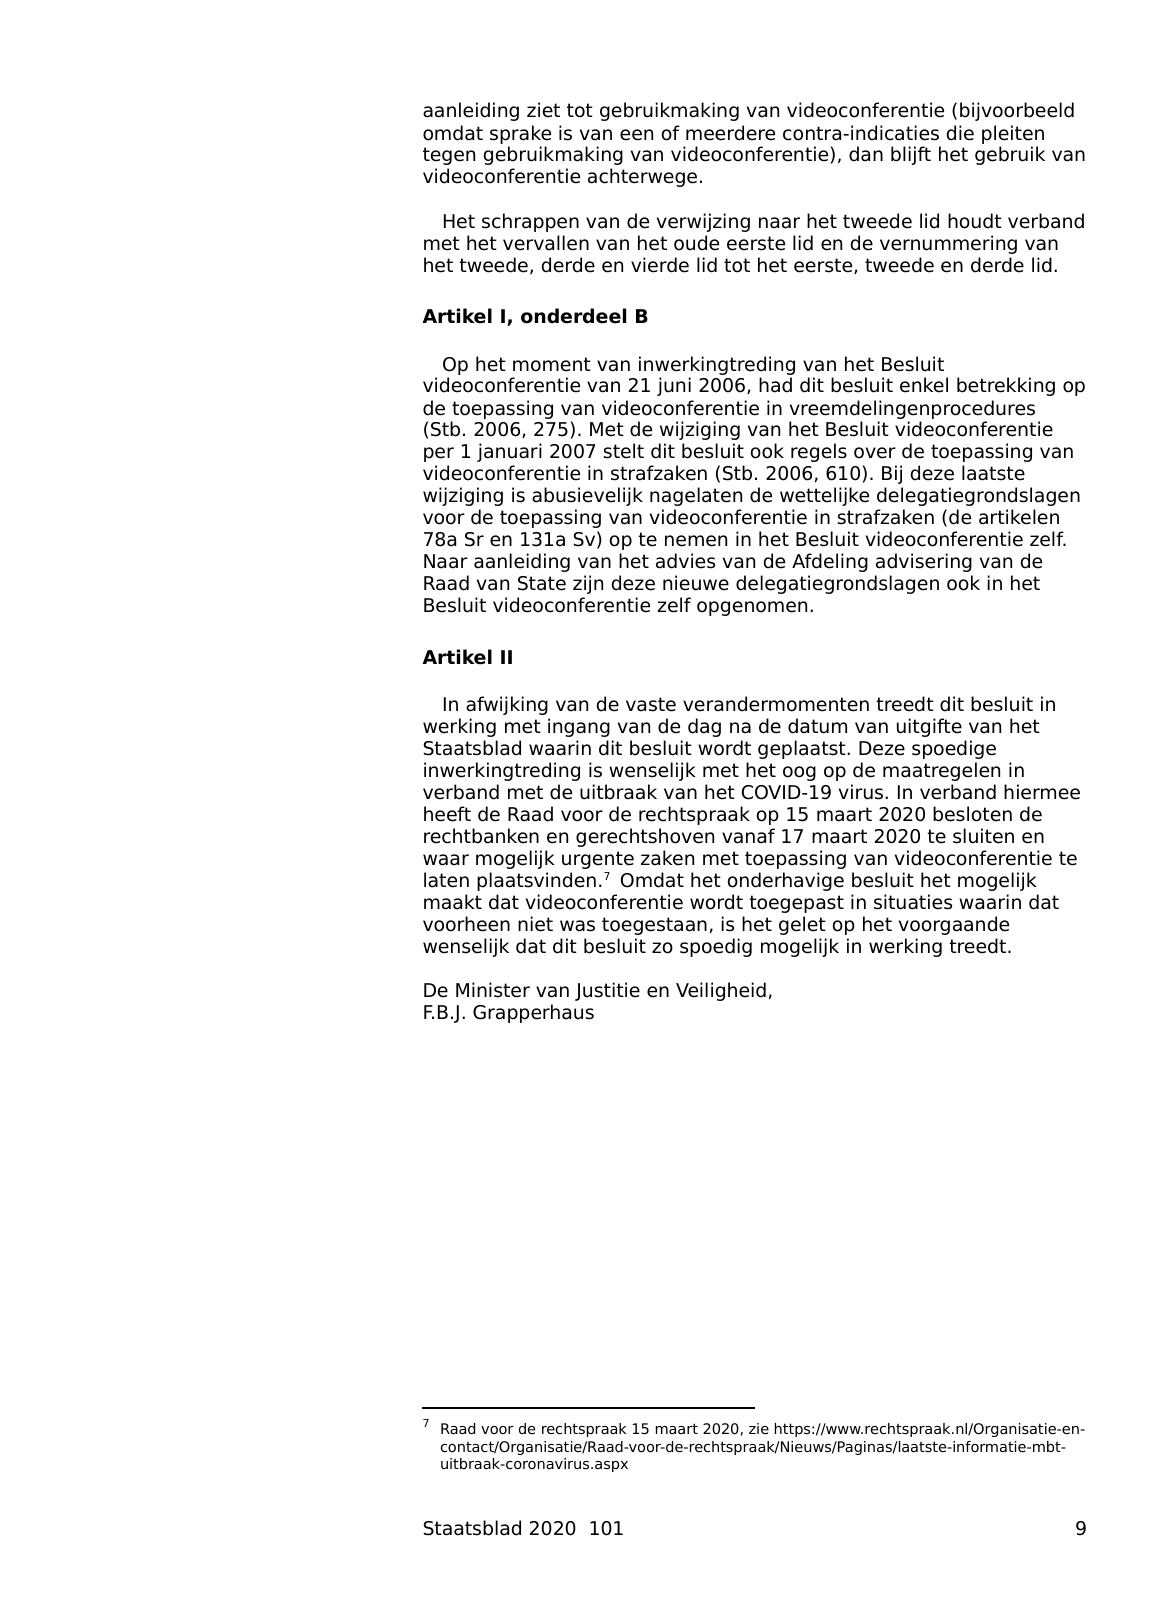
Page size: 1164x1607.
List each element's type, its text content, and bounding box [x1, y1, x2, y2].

subtitle Artikel II [422, 647, 1087, 669]
text aanleiding ziet tot gebruikmaking van videoconferentie (bijvoorbeeld omdat sprake is van een of meerdere contra-indicaties die pleiten tegen gebruikmaking van videoconferentie), dan blijft het gebruik van videoconferentie achterwege. [422, 100, 1087, 188]
text De Minister van Justitie en Veiligheid, F.B.J. Grapperhaus [422, 980, 1087, 1024]
text In afwijking van de vaste verandermomenten treedt dit besluit in werking met ingang van de dag na de datum van uitgifte van het Staatsblad waarin dit besluit wordt geplaatst. Deze spoedige inwerkingtreding is wenselijk met het oog op de maatregelen in verband met de uitbraak van het COVID-19 virus. In verband hiermee heeft de Raad voor de rechtspraak op 15 maart 2020 besloten de rechtbanken en gerechtshoven vanaf 17 maart 2020 te sluiten en waar mogelijk urgente zaken met toepassing van videoconferentie te laten plaatsvinden. Omdat het onderhavige besluit het mogelijk maakt dat videoconferentie wordt toegepast in situaties waarin dat voorheen niet was toegestaan, is het gelet op het voorgaande wenselijk dat dit besluit zo spoedig mogelijk in werking treedt. [422, 694, 1087, 958]
text Raad voor de rechtspraak 15 maart 2020, zie https://www.rechtspraak.nl/Organisatie-en-contact/Organisatie/Raad-voor-de-rechtspraak/Nieuws/Paginas/laatste-informatie-mbt-uitbraak-coronavirus.aspx [422, 1417, 1087, 1473]
text Op het moment van inwerkingtreding van het Besluit videoconferentie van 21 juni 2006, had dit besluit enkel betrekking op de toepassing van videoconferentie in vreemdelingenprocedures (Stb. 2006, 275). Met de wijziging van het Besluit videoconferentie per 1 januari 2007 stelt dit besluit ook regels over de toepassing van videoconferentie in strafzaken (Stb. 2006, 610). Bij deze laatste wijziging is abusievelijk nagelaten de wettelijke delegatiegrondslagen voor de toepassing van videoconferentie in strafzaken (de artikelen 78a Sr en 131a Sv) op te nemen in het Besluit videoconferentie zelf. Naar aanleiding van het advies van de Afdeling advisering van de Raad van State zijn deze nieuwe delegatiegrondslagen ook in het Besluit videoconferentie zelf opgenomen. [422, 353, 1087, 617]
text Het schrappen van de verwijzing naar het tweede lid houdt verband met het vervallen van het oude eerste lid en de vernummering van het tweede, derde en vierde lid tot het eerste, tweede en derde lid. [422, 211, 1087, 276]
subtitle Artikel I, onderdeel B [422, 306, 1087, 328]
